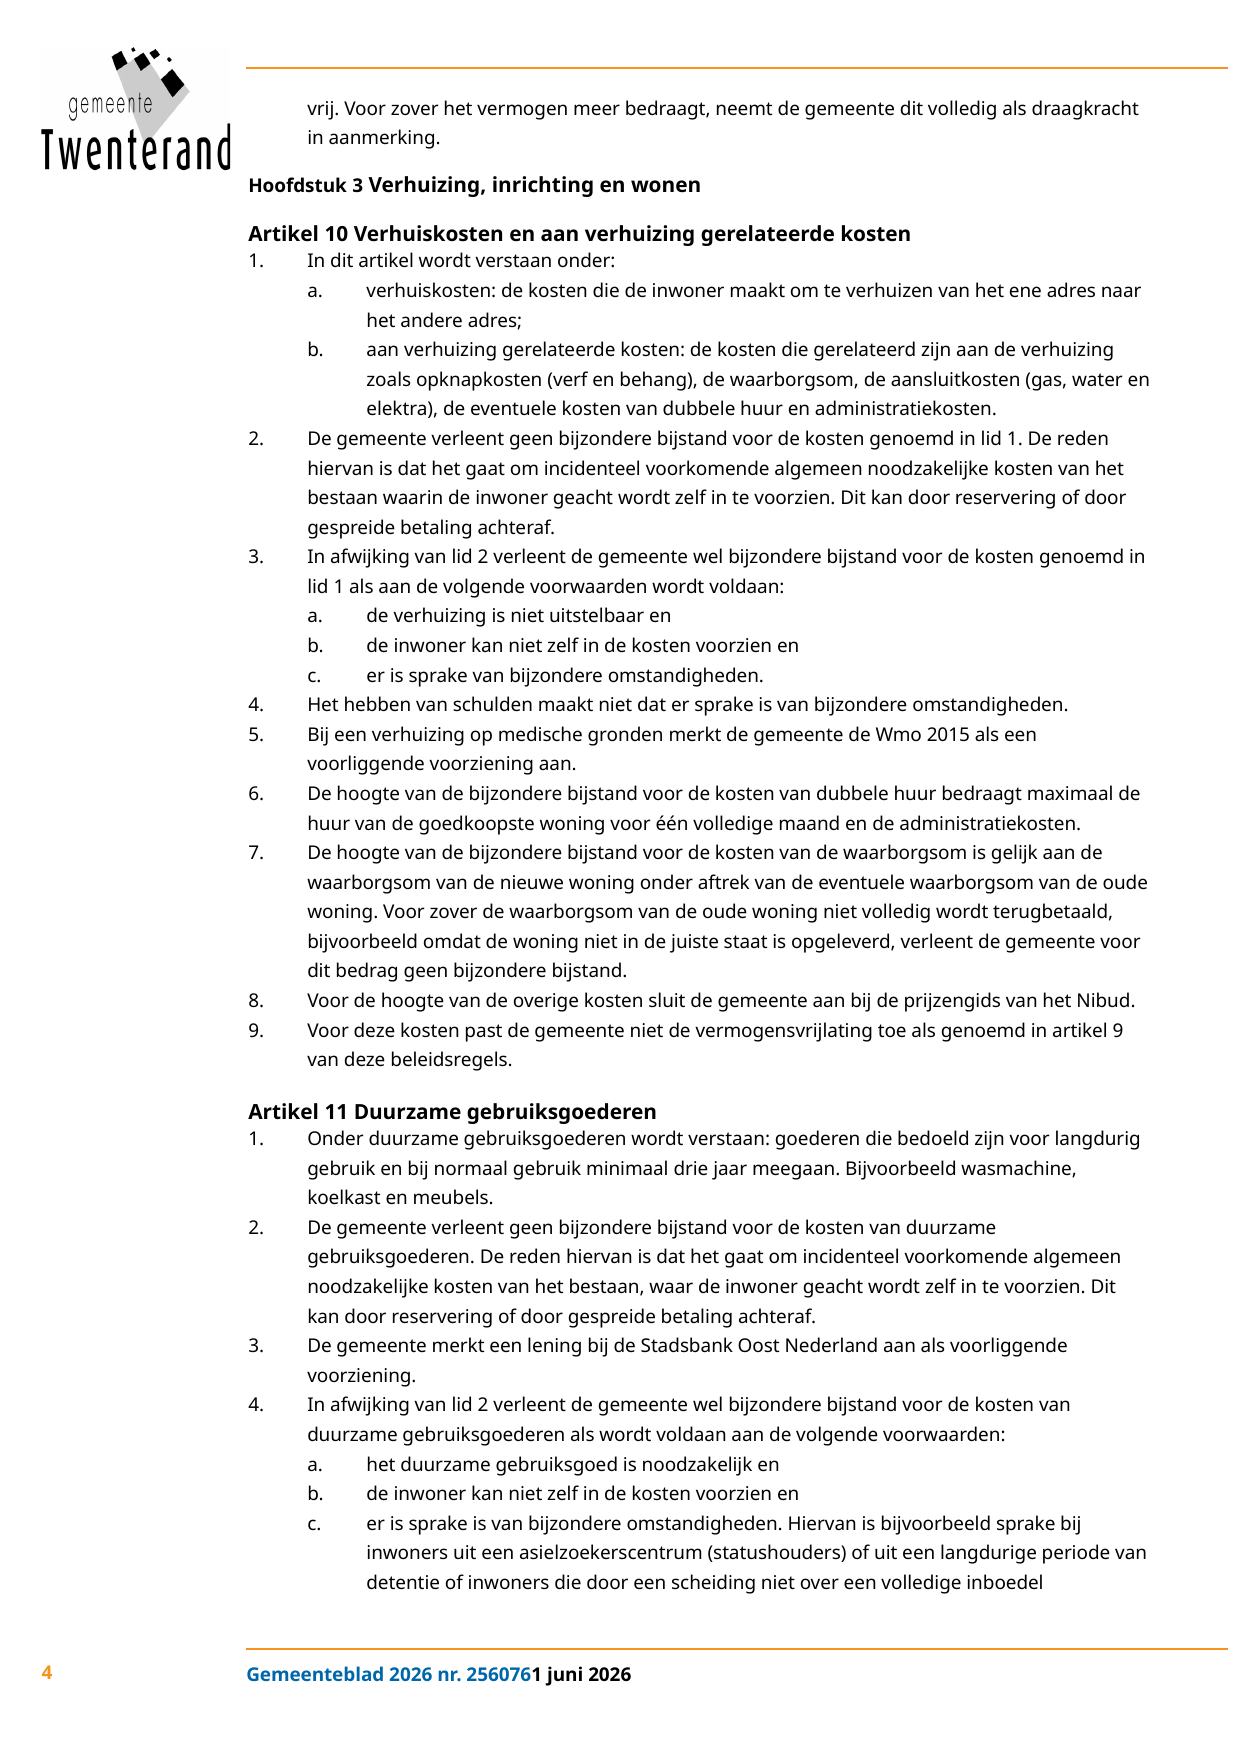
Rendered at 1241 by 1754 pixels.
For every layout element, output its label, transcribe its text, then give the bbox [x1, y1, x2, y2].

list De gemeente merkt een lening bij de Stadsbank Oost Nederland aan als voorliggende voorziening. [248, 1332, 1152, 1388]
list In afwijking van lid 2 verleent de gemeente wel bijzondere bijstand voor de kosten van duurzame gebruiksgoederen als wordt voldaan aan de volgende voorwaarden: [248, 1392, 1152, 1447]
list Onder duurzame gebruiksgoederen wordt verstaan: goederen die bedoeld zijn voor langdurig gebruik en bij normaal gebruik minimaal drie jaar meegaan. Bijvoorbeeld wasmachine, koelkast en meubels. [248, 1125, 1152, 1210]
list er is sprake is van bijzondere omstandigheden. Hiervan is bijvoorbeeld sprake bij inwoners uit een asielzoekerscentrum (statushouders) of uit een langdurige periode van detentie of inwoners die door een scheiding niet over een volledige inboedel [307, 1510, 1152, 1595]
list vrij. Voor zover het vermogen meer bedraagt, neemt de gemeente dit volledig als draagkracht in aanmerking. [248, 95, 1152, 150]
list er is sprake van bijzondere omstandigheden. [307, 662, 1152, 688]
list de inwoner kan niet zelf in de kosten voorzien en [307, 632, 1152, 658]
list Voor deze kosten past de gemeente niet de vermogensvrijlating toe als genoemd in artikel 9 van deze beleidsregels. [248, 1017, 1152, 1072]
list De gemeente verleent geen bijzondere bijstand voor de kosten van duurzame gebruiksgoederen. De reden hiervan is dat het gaat om incidenteel voorkomende algemeen noodzakelijke kosten van het bestaan, waar de inwoner geacht wordt zelf in te voorzien. Dit kan door reservering of door gespreide betaling achteraf. [248, 1214, 1152, 1328]
list In dit artikel wordt verstaan onder: [248, 248, 1152, 273]
list De hoogte van de bijzondere bijstand voor de kosten van dubbele huur bedraagt maximaal de huur van de goedkoopste woning voor één volledige maand en de administratiekosten. [248, 780, 1152, 836]
list verhuiskosten: de kosten die de inwoner maakt om te verhuizen van het ene adres naar het andere adres; [307, 277, 1152, 333]
list De gemeente verleent geen bijzondere bijstand voor de kosten genoemd in lid 1. De reden hiervan is dat het gaat om incidenteel voorkomende algemeen noodzakelijke kosten van het bestaan waarin de inwoner geacht wordt zelf in te voorzien. Dit kan door reservering of door gespreide betaling achteraf. [248, 425, 1152, 540]
picture [41, 47, 231, 172]
list Het hebben van schulden maakt niet dat er sprake is van bijzondere omstandigheden. [248, 691, 1152, 717]
text Artikel 11 Duurzame gebruiksgoederen [248, 1097, 1152, 1125]
list In afwijking van lid 2 verleent de gemeente wel bijzondere bijstand voor de kosten genoemd in lid 1 als aan de volgende voorwaarden wordt voldaan: [248, 543, 1152, 599]
list Bij een verhuizing op medische gronden merkt de gemeente de Wmo 2015 als een voorliggende voorziening aan. [248, 721, 1152, 776]
list de verhuizing is niet uitstelbaar en [307, 603, 1152, 628]
list het duurzame gebruiksgoed is noodzakelijk en [307, 1451, 1152, 1476]
text Hoofdstuk 3 Verhuizing, inrichting en wonen [248, 170, 1152, 198]
text Artikel 10 Verhuiskosten en aan verhuizing gerelateerde kosten [248, 219, 1152, 248]
list Voor de hoogte van de overige kosten sluit de gemeente aan bij de prijzengids van het Nibud. [248, 987, 1152, 1013]
list De hoogte van de bijzondere bijstand voor de kosten van de waarborgsom is gelijk aan de waarborgsom van de nieuwe woning onder aftrek van de eventuele waarborgsom van de oude woning. Voor zover de waarborgsom van de oude woning niet volledig wordt terugbetaald, bijvoorbeeld omdat de woning niet in de juiste staat is opgeleverd, verleent de gemeente voor dit bedrag geen bijzondere bijstand. [248, 839, 1152, 983]
list aan verhuizing gerelateerde kosten: de kosten die gerelateerd zijn aan de verhuizing zoals opknapkosten (verf en behang), de waarborgsom, de aansluitkosten (gas, water en elektra), de eventuele kosten van dubbele huur en administratiekosten. [307, 336, 1152, 421]
list de inwoner kan niet zelf in de kosten voorzien en [307, 1480, 1152, 1506]
